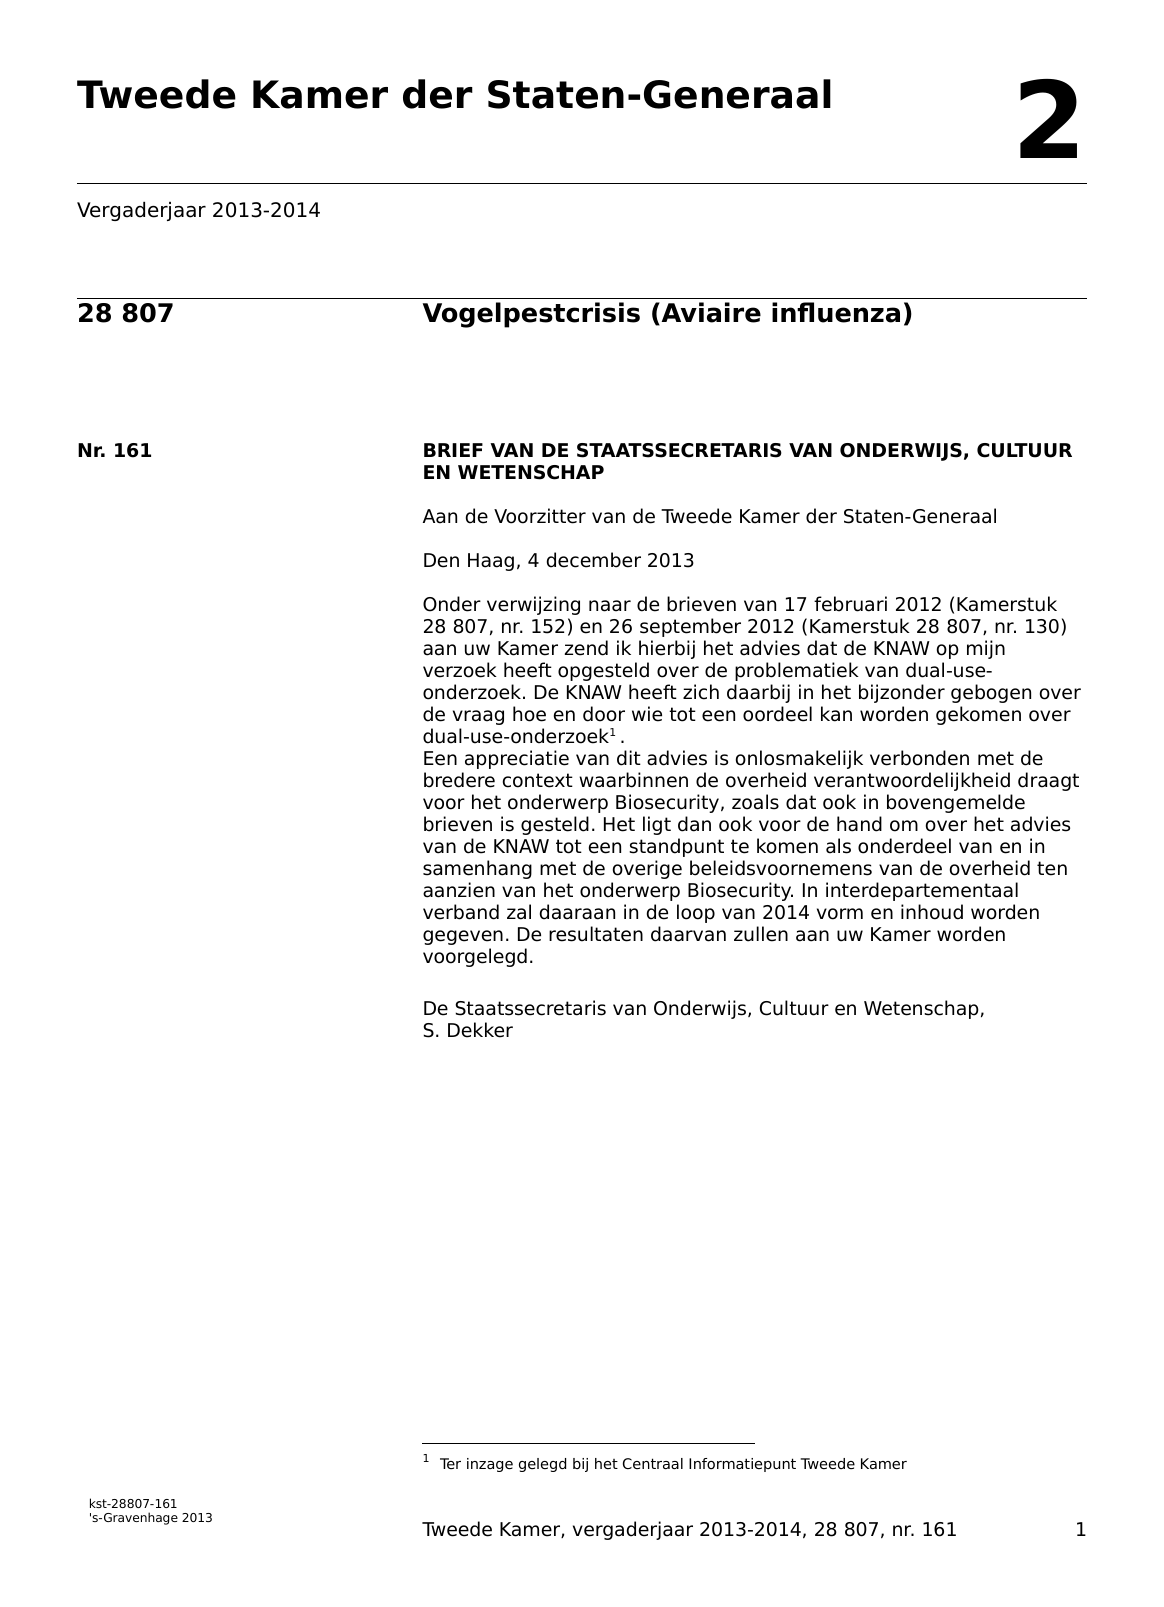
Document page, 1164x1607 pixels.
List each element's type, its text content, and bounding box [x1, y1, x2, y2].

text Een appreciatie van dit advies is onlosmakelijk verbonden met de bredere context waarbinnen de overheid verantwoordelijkheid draagt voor het onderwerp Biosecurity, zoals dat ook in bovengemelde brieven is gesteld. Het ligt dan ook voor de hand om over het advies van de KNAW tot een standpunt te komen als onderdeel van en in samenhang met de overige beleidsvoornemens van de overheid ten aanzien van het onderwerp Biosecurity. In interdepartementaal verband zal daaraan in de loop van 2014 vorm en inhoud worden gegeven. De resultaten daarvan zullen aan uw Kamer worden voorgelegd. [422, 748, 1087, 968]
text 's-Gravenhage 2013 [88, 1511, 323, 1525]
text kst-28807-161 [88, 1497, 323, 1511]
table_header Tweede Kamer der Staten-Generaal [77, 59, 886, 183]
text Aan de Voorzitter van de Tweede Kamer der Staten-Generaal [422, 506, 1087, 528]
subtitle Nr. 161 BRIEF VAN DE STAATSSECRETARIS VAN ONDERWIJS, CULTUUR EN WETENSCHAP [77, 440, 1087, 484]
table_header 2 [886, 59, 1087, 183]
text Onder verwijzing naar de brieven van 17 februari 2012 (Kamerstuk 28 807, nr. 152) en 26 september 2012 (Kamerstuk 28 807, nr. 130) aan uw Kamer zend ik hierbij het advies dat de KNAW op mijn verzoek heeft opgesteld over de problematiek van dual-use-onderzoek. De KNAW heeft zich daarbij in het bijzonder gebogen over de vraag hoe en door wie tot een oordeel kan worden gekomen over dual-use-onderzoek. [422, 594, 1087, 748]
table_cell Vergaderjaar 2013-2014 [77, 184, 1087, 298]
subtitle 28 807 Vogelpestcrisis (Aviaire influenza) [77, 299, 1087, 329]
text De Staatssecretaris van Onderwijs, Cultuur en Wetenschap, S. Dekker [422, 998, 1087, 1042]
text Ter inzage gelegd bij het Centraal Informatiepunt Tweede Kamer [422, 1452, 1087, 1474]
text Den Haag, 4 december 2013 [422, 550, 1087, 572]
